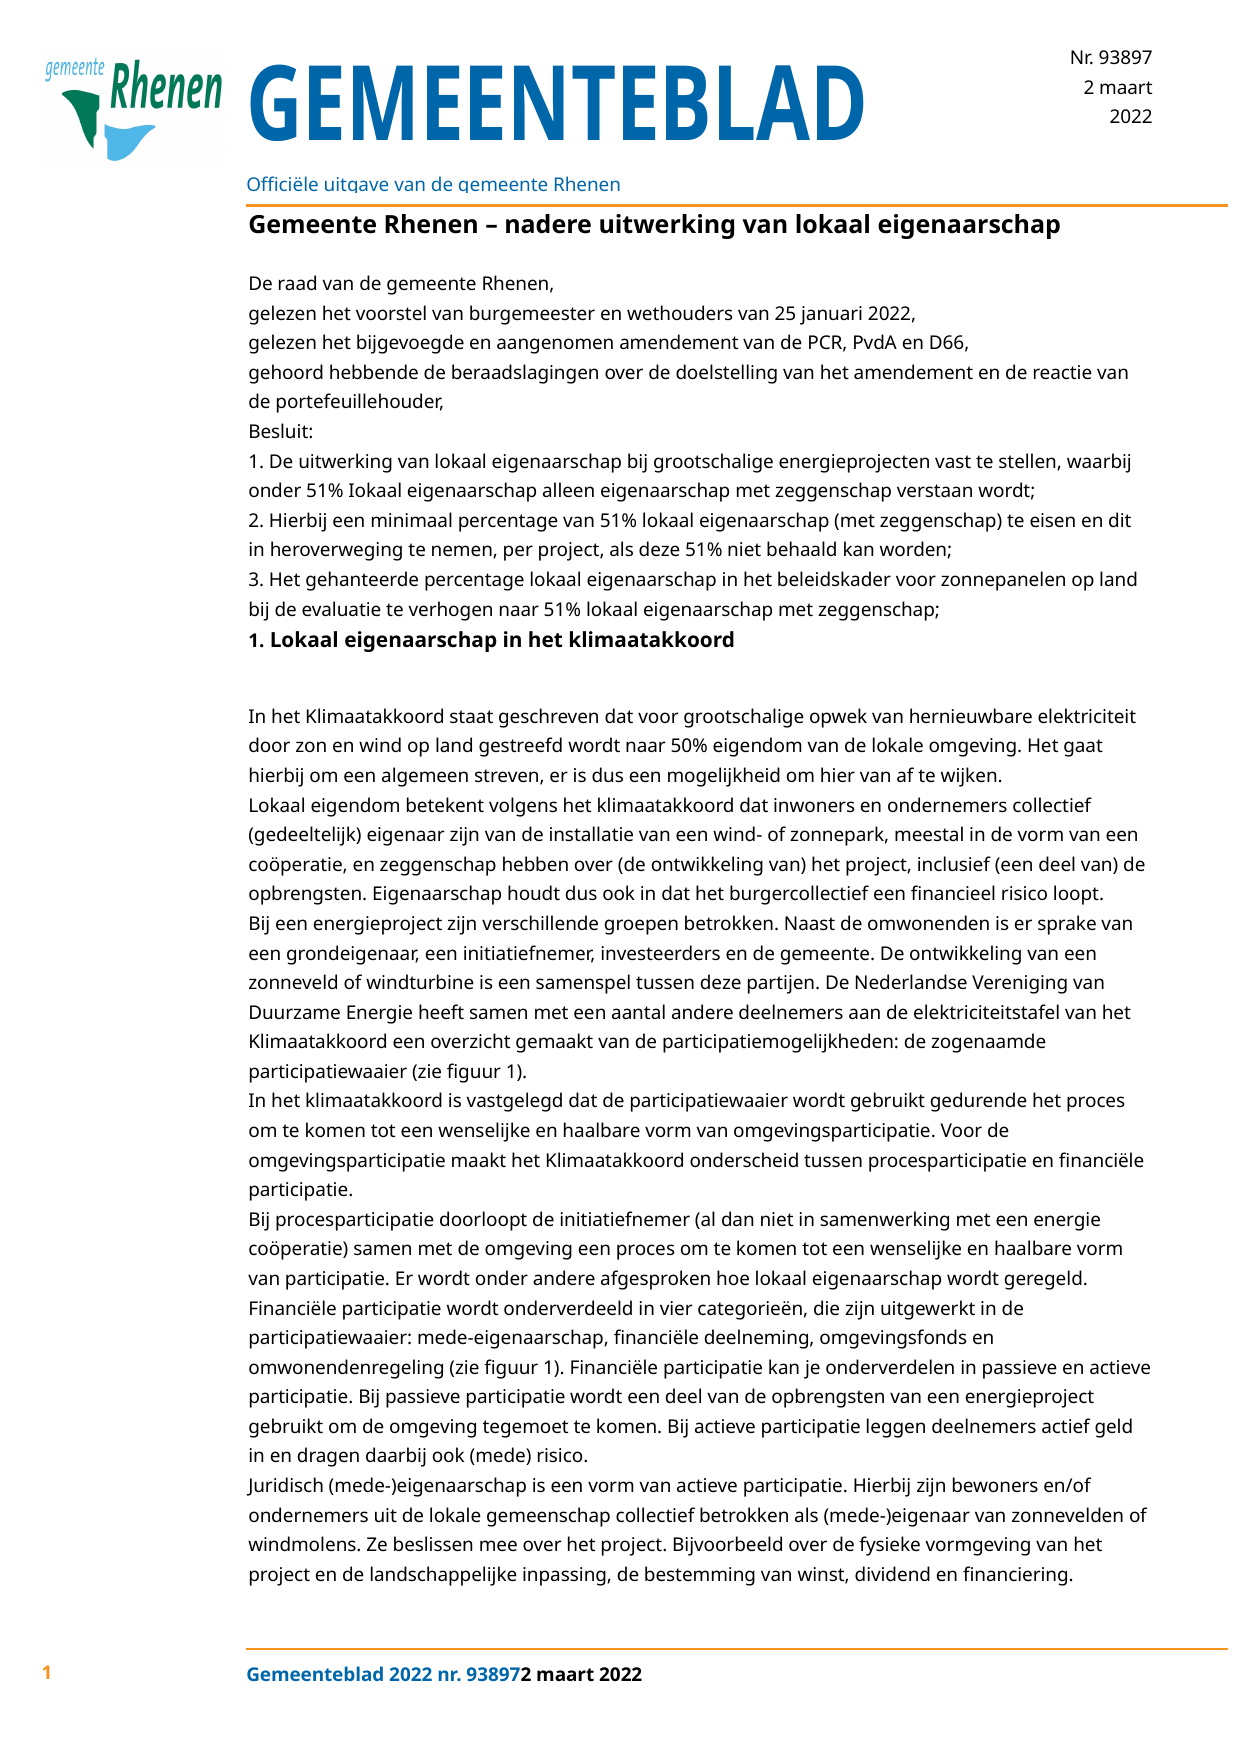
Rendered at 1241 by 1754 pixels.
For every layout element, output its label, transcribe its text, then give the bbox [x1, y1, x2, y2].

text Gemeente Rhenen – nadere uitwerking van lokaal eigenaarschap [248, 207, 1152, 241]
text Besluit: [248, 418, 1152, 444]
text 2. Hierbij een minimaal percentage van 51% lokaal eigenaarschap (met zeggenschap) te eisen en dit in heroverweging te nemen, per project, als deze 51% niet behaald kan worden; [248, 507, 1152, 562]
text gehoord hebbende de beraadslagingen over de doelstelling van het amendement en de reactie van de portefeuillehouder, [248, 359, 1152, 414]
text 1. De uitwerking van lokaal eigenaarschap bij grootschalige energieprojecten vast te stellen, waarbij onder 51% Iokaal eigenaarschap alleen eigenaarschap met zeggenschap verstaan wordt; [248, 448, 1152, 503]
text 1. Lokaal eigenaarschap in het klimaatakkoord [248, 625, 1152, 654]
text Financiële participatie wordt onderverdeeld in vier categorieën, die zijn uitgewerkt in de participatiewaaier: mede-eigenaarschap, financiële deelneming, omgevingsfonds en omwonendenregeling (zie figuur 1). Financiële participatie kan je onderverdelen in passieve en actieve participatie. Bij passieve participatie wordt een deel van de opbrengsten van een energieproject gebruikt om de omgeving tegemoet te komen. Bij actieve participatie leggen deelnemers actief geld in en dragen daarbij ook (mede) risico. [248, 1295, 1152, 1468]
text gelezen het bijgevoegde en aangenomen amendement van de PCR, PvdA en D66, [248, 329, 1152, 355]
text In het Klimaatakkoord staat geschreven dat voor grootschalige opwek van hernieuwbare elektriciteit door zon en wind op land gestreefd wordt naar 50% eigendom van de lokale omgeving. Het gaat hierbij om een algemeen streven, er is dus een mogelijkheid om hier van af te wijken. [248, 703, 1152, 788]
text gelezen het voorstel van burgemeester en wethouders van 25 januari 2022, [248, 300, 1152, 326]
text Lokaal eigendom betekent volgens het klimaatakkoord dat inwoners en ondernemers collectief (gedeeltelijk) eigenaar zijn van de installatie van een wind- of zonnepark, meestal in de vorm van een coöperatie, en zeggenschap hebben over (de ontwikkeling van) het project, inclusief (een deel van) de opbrengsten. Eigenaarschap houdt dus ook in dat het burgercollectief een financieel risico loopt. [248, 792, 1152, 906]
text Bij procesparticipatie doorloopt de initiatiefnemer (al dan niet in samenwerking met een energie coöperatie) samen met de omgeving een proces om te komen tot een wenselijke en haalbare vorm van participatie. Er wordt onder andere afgesproken hoe lokaal eigenaarschap wordt geregeld. [248, 1206, 1152, 1291]
text In het klimaatakkoord is vastgelegd dat de participatiewaaier wordt gebruikt gedurende het proces om te komen tot een wenselijke en haalbare vorm van omgevingsparticipatie. Voor de omgevingsparticipatie maakt het Klimaatakkoord onderscheid tussen procesparticipatie en financiële participatie. [248, 1088, 1152, 1202]
text De raad van de gemeente Rhenen, [248, 270, 1152, 296]
text Juridisch (mede-)eigenaarschap is een vorm van actieve participatie. Hierbij zijn bewoners en/of ondernemers uit de lokale gemeenschap collectief betrokken als (mede-)eigenaar van zonnevelden of windmolens. Ze beslissen mee over het project. Bijvoorbeeld over de fysieke vormgeving van het project en de landschappelijke inpassing, de bestemming van winst, dividend en financiering. [248, 1472, 1152, 1587]
text 3. Het gehanteerde percentage lokaal eigenaarschap in het beleidskader voor zonnepanelen op land bij de evaluatie te verhogen naar 51% lokaal eigenaarschap met zeggenschap; [248, 566, 1152, 621]
text Bij een energieproject zijn verschillende groepen betrokken. Naast de omwonenden is er sprake van een grondeigenaar, een initiatiefnemer, investeerders en de gemeente. De ontwikkeling van een zonneveld of windturbine is een samenspel tussen deze partijen. De Nederlandse Vereniging van Duurzame Energie heeft samen met een aantal andere deelnemers aan de elektriciteitstafel van het Klimaatakkoord een overzicht gemaakt van de participatiemogelijkheden: de zogenaamde participatiewaaier (zie figuur 1). [248, 910, 1152, 1084]
picture [41, 47, 231, 172]
